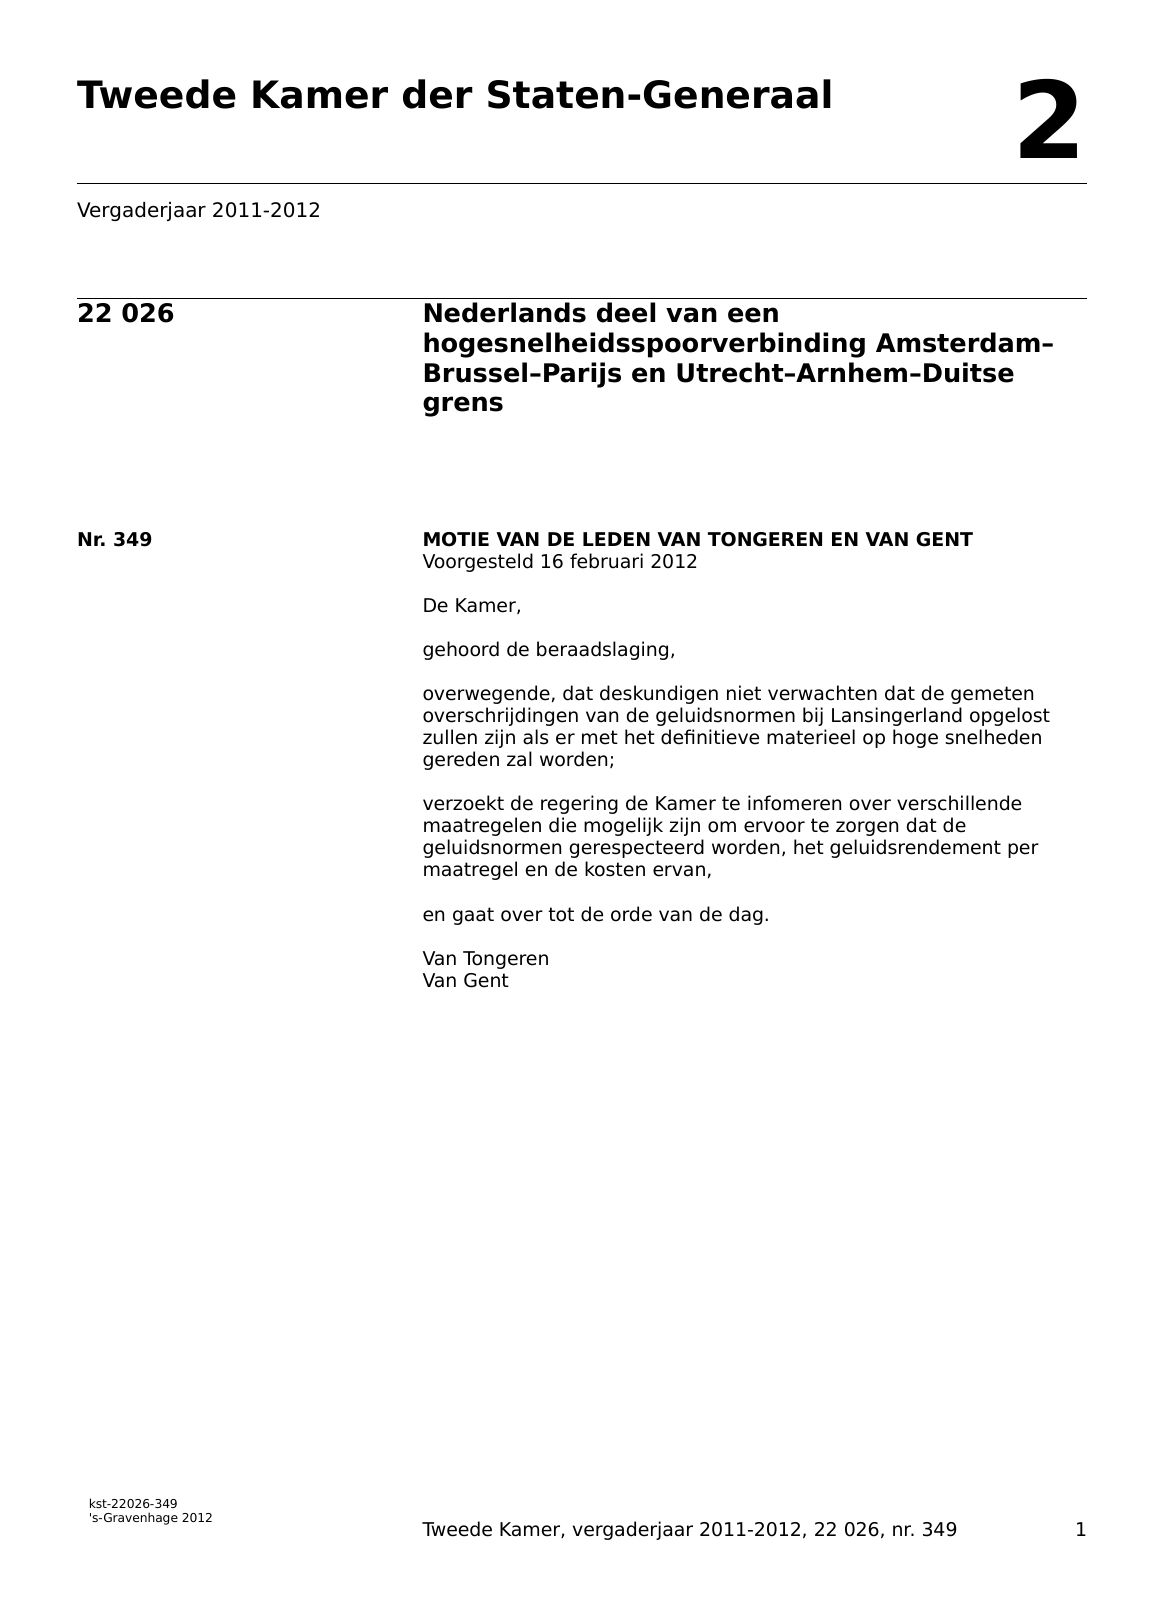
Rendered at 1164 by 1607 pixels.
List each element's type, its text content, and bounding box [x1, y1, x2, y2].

subtitle 22 026 Nederlands deel van een hogesnelheidsspoorverbinding Amsterdam–Brussel–Parijs en Utrecht–Arnhem–Duitse grens [77, 299, 1087, 418]
subtitle Nr. 349 MOTIE VAN DE LEDEN VAN TONGEREN EN VAN GENT [77, 529, 1087, 551]
text en gaat over tot de orde van de dag. [422, 903, 1087, 925]
text verzoekt de regering de Kamer te infomeren over verschillende maatregelen die mogelijk zijn om ervoor te zorgen dat de geluidsnormen gerespecteerd worden, het geluidsrendement per maatregel en de kosten ervan, [422, 793, 1087, 881]
table_header 2 [886, 59, 1087, 183]
text 's-Gravenhage 2012 [88, 1511, 323, 1525]
text kst-22026-349 [88, 1497, 323, 1511]
text gehoord de beraadslaging, [422, 639, 1087, 661]
table_cell Vergaderjaar 2011-2012 [77, 184, 1087, 298]
table_header Tweede Kamer der Staten-Generaal [77, 59, 886, 183]
text overwegende, dat deskundigen niet verwachten dat de gemeten overschrijdingen van de geluidsnormen bij Lansingerland opgelost zullen zijn als er met het definitieve materieel op hoge snelheden gereden zal worden; [422, 683, 1087, 771]
text Van Gent [422, 969, 1087, 992]
text Van Tongeren [422, 948, 1087, 969]
text De Kamer, [422, 595, 1087, 617]
text Voorgesteld 16 februari 2012 [422, 551, 1087, 573]
